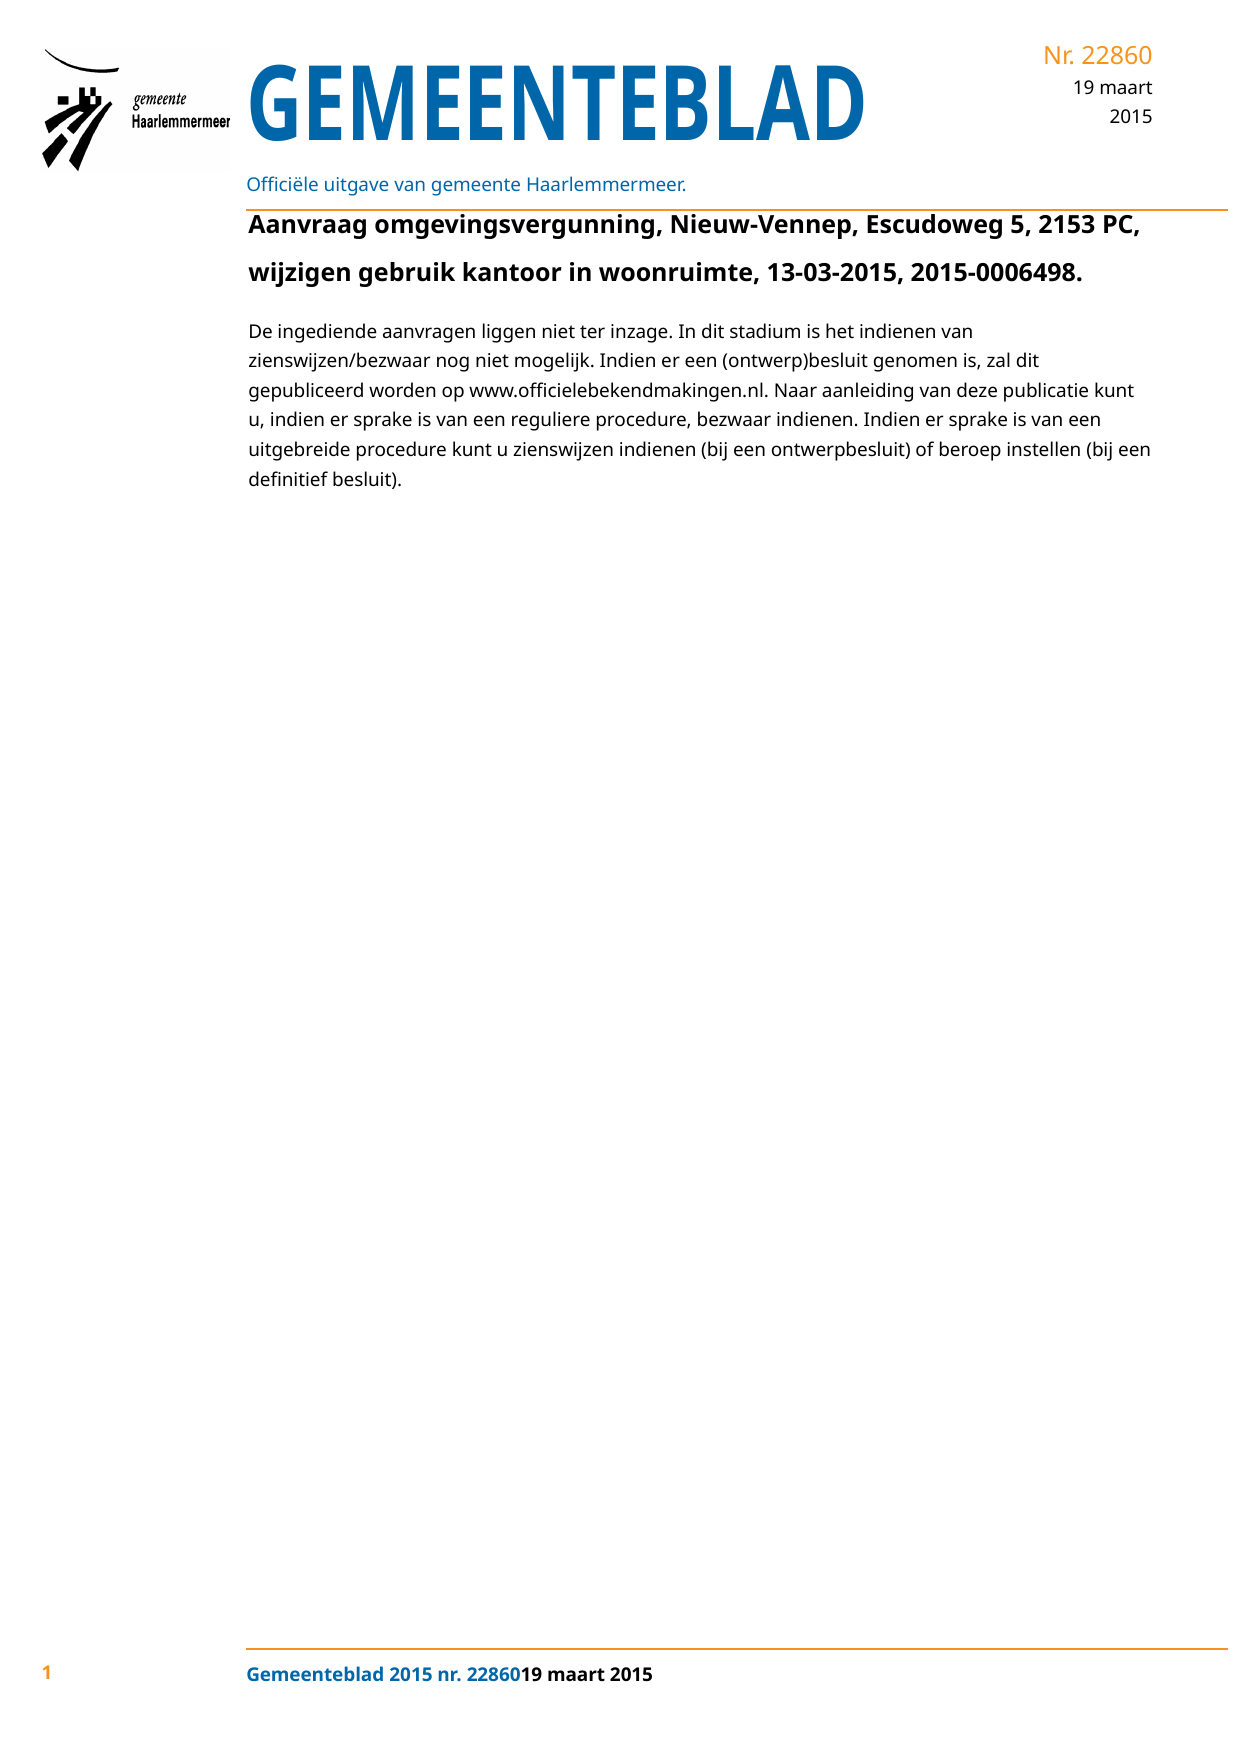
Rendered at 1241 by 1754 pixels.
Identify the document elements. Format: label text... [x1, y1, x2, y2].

text Aanvraag omgevingsvergunning, Nieuw-Vennep, Escudoweg 5, 2153 PC, wijzigen gebruik kantoor in woonruimte, 13-03-2015, 2015-0006498. [248, 211, 1152, 288]
picture [41, 47, 231, 172]
text De ingediende aanvragen liggen niet ter inzage. In dit stadium is het indienen van zienswijzen/bezwaar nog niet mogelijk. Indien er een (ontwerp)besluit genomen is, zal dit gepubliceerd worden op www.officielebekendmakingen.nl. Naar aanleiding van deze publicatie kunt u, indien er sprake is van een reguliere procedure, bezwaar indienen. Indien er sprake is van een uitgebreide procedure kunt u zienswijzen indienen (bij een ontwerpbesluit) of beroep instellen (bij een definitief besluit). [248, 318, 1152, 492]
